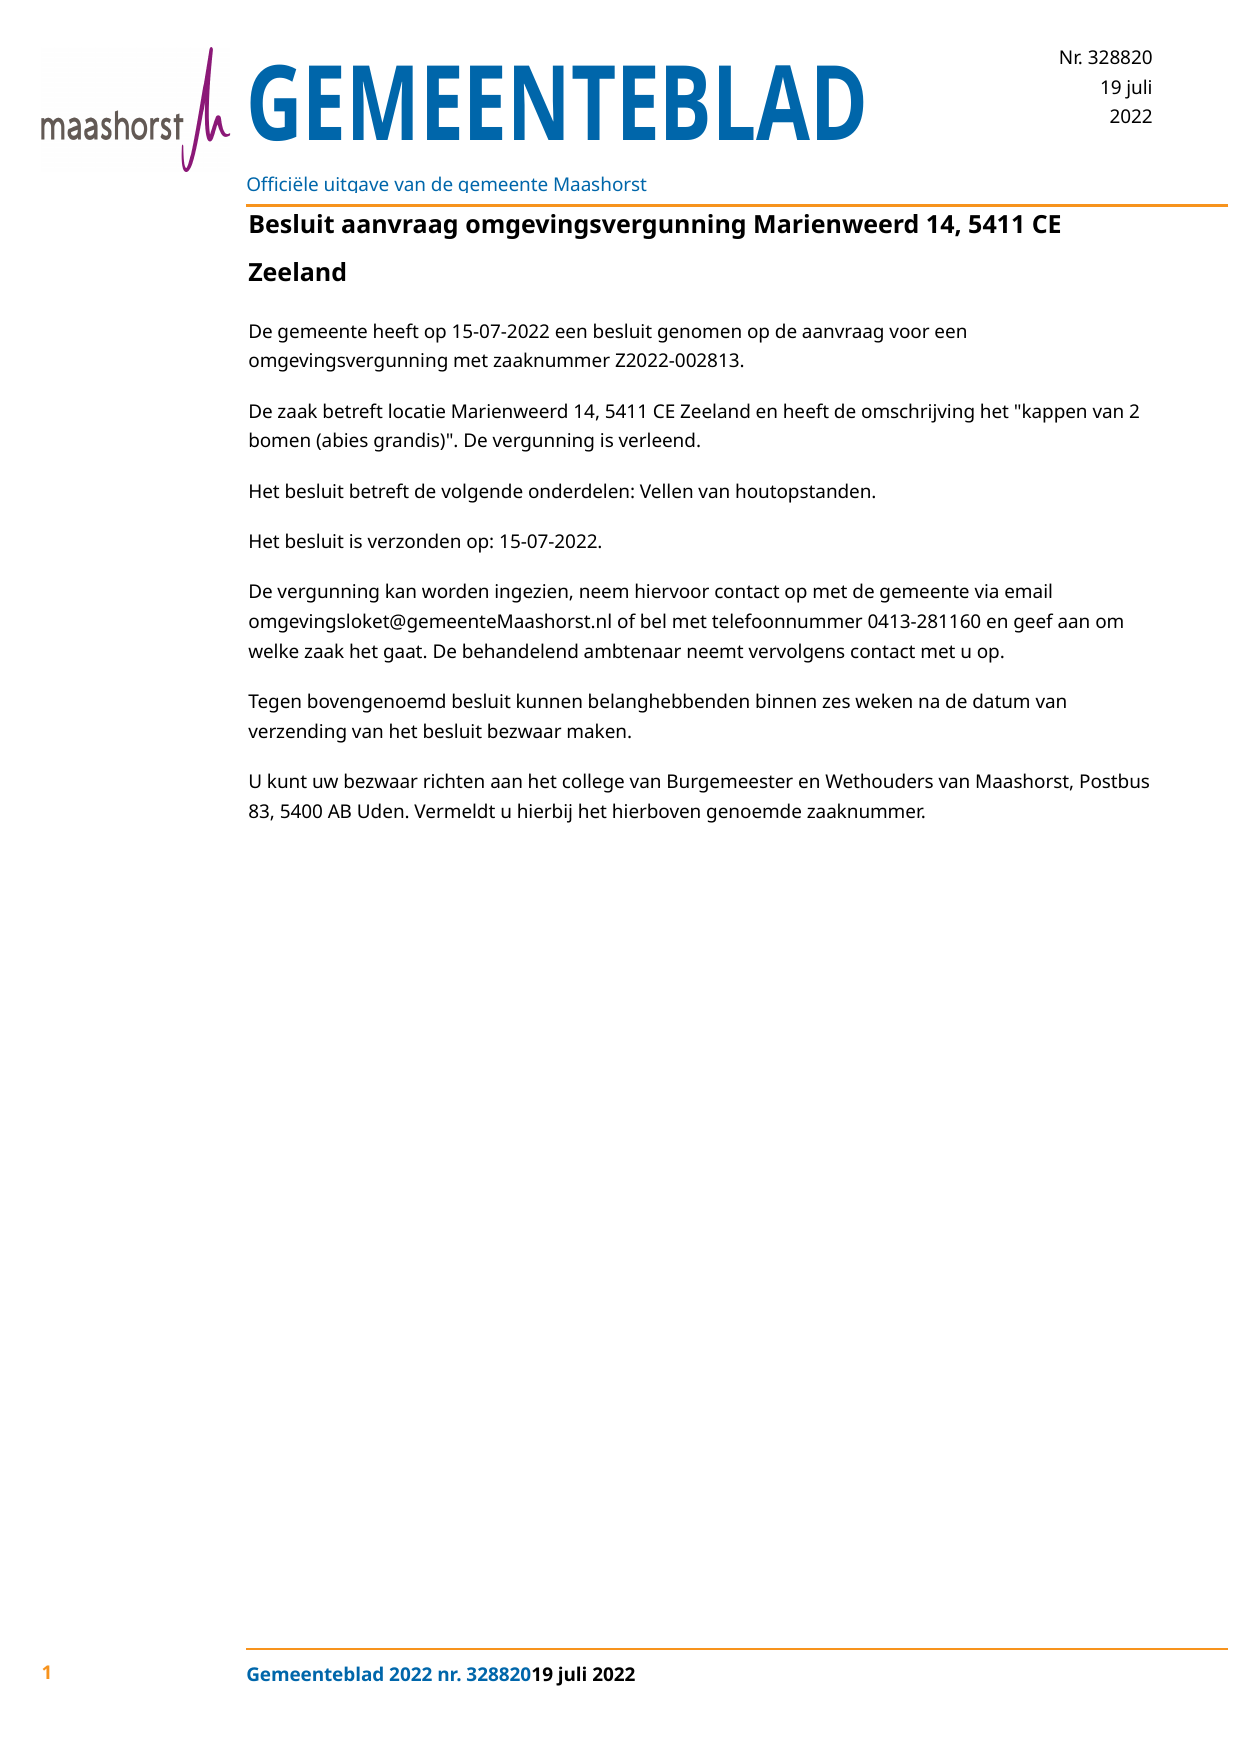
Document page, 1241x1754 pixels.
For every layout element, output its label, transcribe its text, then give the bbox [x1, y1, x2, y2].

text De zaak betreft locatie Marienweerd 14, 5411 CE Zeeland en heeft de omschrijving het "kappen van 2 bomen (abies grandis)". De vergunning is verleend. [248, 398, 1152, 453]
text De vergunning kan worden ingezien, neem hiervoor contact op met de gemeente via email omgevingsloket@gemeenteMaashorst.nl of bel met telefoonnummer 0413-281160 en geef aan om welke zaak het gaat. De behandelend ambtenaar neemt vervolgens contact met u op. [248, 579, 1152, 664]
text Tegen bovengenoemd besluit kunnen belanghebbenden binnen zes weken na de datum van verzending van het besluit bezwaar maken. [248, 688, 1152, 744]
text U kunt uw bezwaar richten aan het college van Burgemeester en Wethouders van Maashorst, Postbus 83, 5400 AB Uden. Vermeldt u hierbij het hierboven genoemde zaaknummer. [248, 768, 1152, 824]
text Het besluit is verzonden op: 15-07-2022. [248, 528, 1152, 554]
picture [41, 47, 231, 172]
text De gemeente heeft op 15-07-2022 een besluit genomen op de aanvraag voor een omgevingsvergunning met zaaknummer Z2022-002813. [248, 318, 1152, 373]
text Het besluit betreft de volgende onderdelen: Vellen van houtopstanden. [248, 478, 1152, 504]
text Besluit aanvraag omgevingsvergunning Marienweerd 14, 5411 CE Zeeland [248, 207, 1152, 288]
